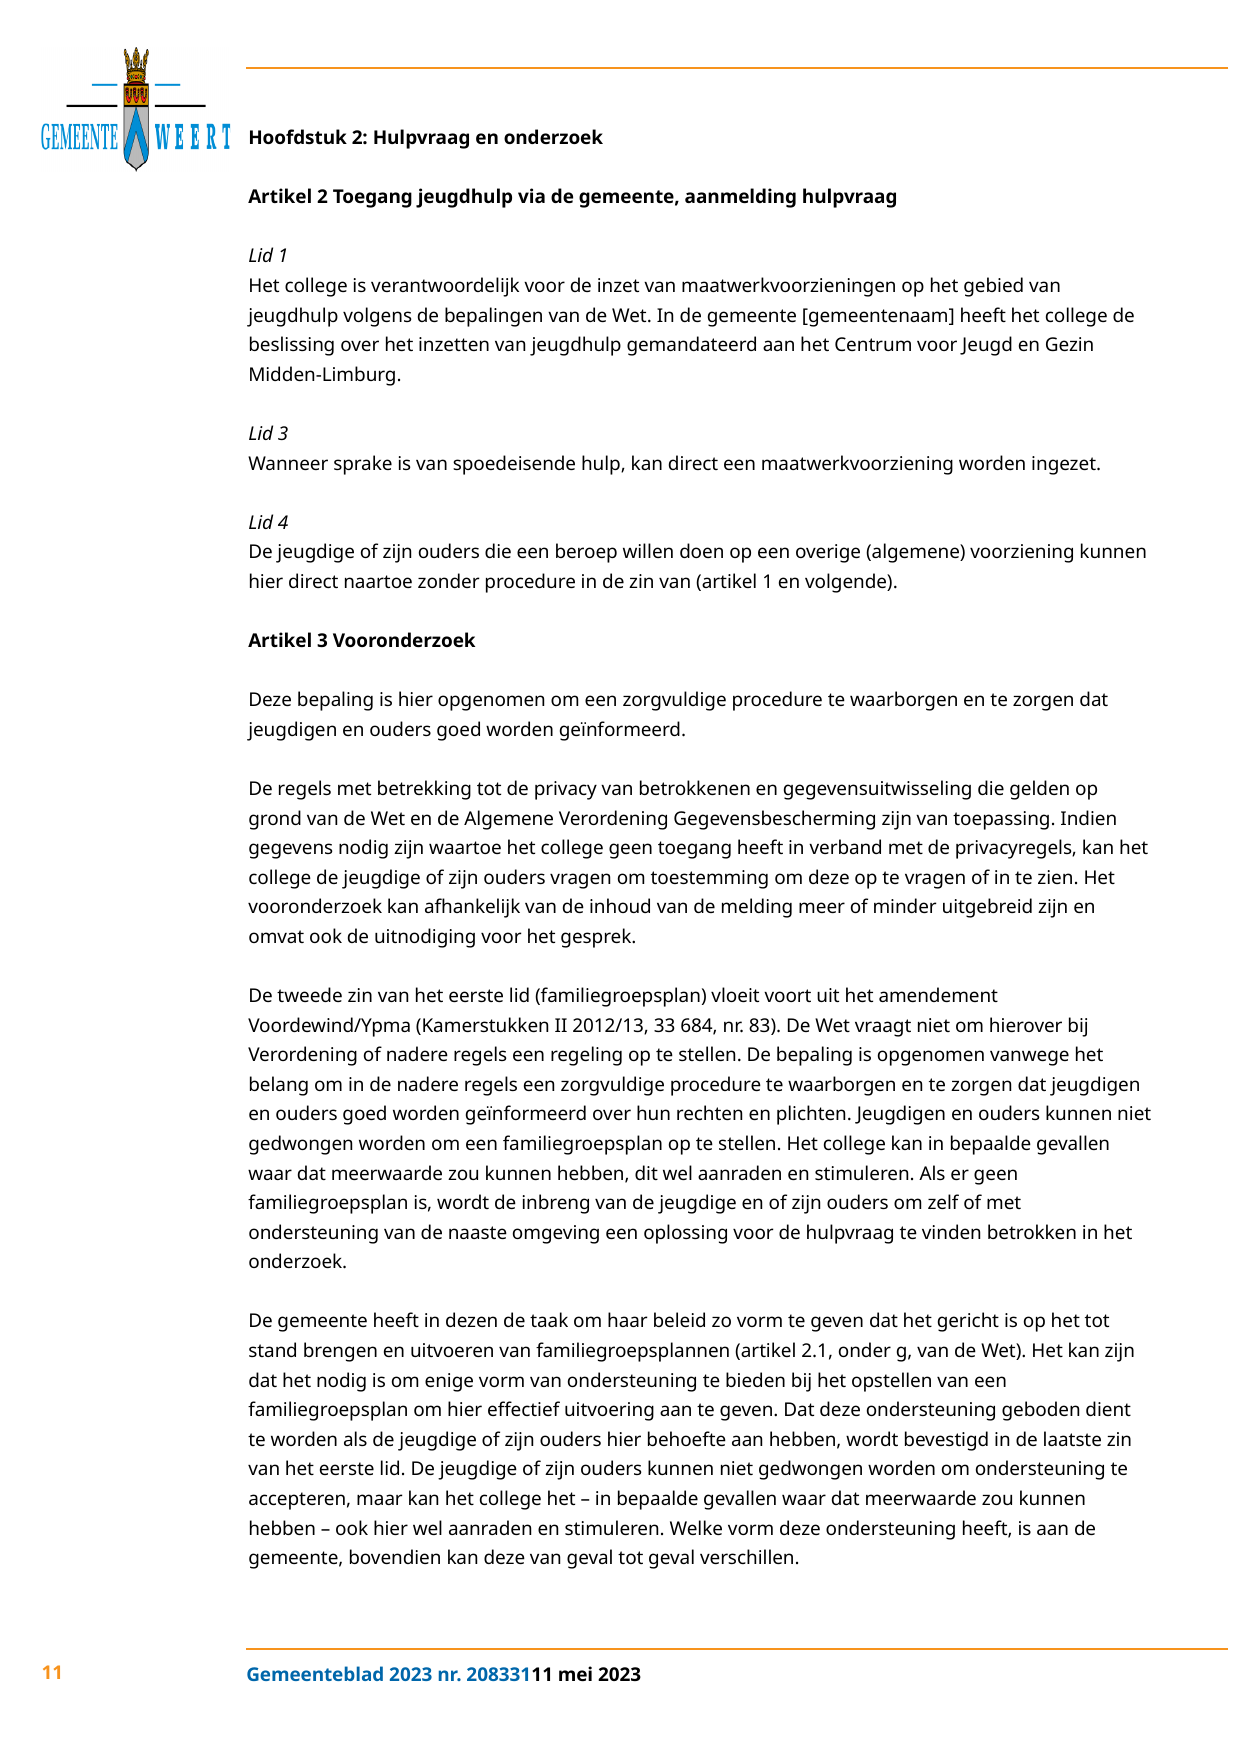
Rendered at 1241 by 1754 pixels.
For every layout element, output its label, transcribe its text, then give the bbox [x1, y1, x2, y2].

text Lid 1 [248, 243, 1152, 268]
text De regels met betrekking tot de privacy van betrokkenen en gegevensuitwisseling die gelden op grond van de Wet en de Algemene Verordening Gegevensbescherming zijn van toepassing. Indien gegevens nodig zijn waartoe het college geen toegang heeft in verband met de privacyregels, kan het college de jeugdige of zijn ouders vragen om toestemming om deze op te vragen of in te zien. Het vooronderzoek kan afhankelijk van de inhoud van de melding meer of minder uitgebreid zijn en omvat ook de uitnodiging voor het gesprek. [248, 775, 1152, 949]
text Deze bepaling is hier opgenomen om een zorgvuldige procedure te waarborgen en te zorgen dat jeugdigen en ouders goed worden geïnformeerd. [248, 686, 1152, 742]
text Het college is verantwoordelijk voor de inzet van maatwerkvoorzieningen op het gebied van jeugdhulp volgens de bepalingen van de Wet. In de gemeente [gemeentenaam] heeft het college de beslissing over het inzetten van jeugdhulp gemandateerd aan het Centrum voor Jeugd en Gezin Midden-Limburg. [248, 272, 1152, 387]
text Lid 4 [248, 509, 1152, 535]
text De tweede zin van het eerste lid (familiegroepsplan) vloeit voort uit het amendement Voordewind/Ypma (Kamerstukken II 2012/13, 33 684, nr. 83). De Wet vraagt niet om hierover bij Verordening of nadere regels een regeling op te stellen. De bepaling is opgenomen vanwege het belang om in de nadere regels een zorgvuldige procedure te waarborgen en te zorgen dat jeugdigen en ouders goed worden geïnformeerd over hun rechten en plichten. Jeugdigen en ouders kunnen niet gedwongen worden om een familiegroepsplan op te stellen. Het college kan in bepaalde gevallen waar dat meerwaarde zou kunnen hebben, dit wel aanraden en stimuleren. Als er geen familiegroepsplan is, wordt de inbreng van de jeugdige en of zijn ouders om zelf of met ondersteuning van de naaste omgeving een oplossing voor de hulpvraag te vinden betrokken in het onderzoek. [248, 982, 1152, 1274]
text Lid 3 [248, 420, 1152, 446]
text De gemeente heeft in dezen de taak om haar beleid zo vorm te geven dat het gericht is op het tot stand brengen en uitvoeren van familiegroepsplannen (artikel 2.1, onder g, van de Wet). Het kan zijn dat het nodig is om enige vorm van ondersteuning te bieden bij het opstellen van een familiegroepsplan om hier effectief uitvoering aan te geven. Dat deze ondersteuning geboden dient te worden als de jeugdige of zijn ouders hier behoefte aan hebben, wordt bevestigd in de laatste zin van het eerste lid. De jeugdige of zijn ouders kunnen niet gedwongen worden om ondersteuning te accepteren, maar kan het college het – in bepaalde gevallen waar dat meerwaarde zou kunnen hebben – ook hier wel aanraden en stimuleren. Welke vorm deze ondersteuning heeft, is aan de gemeente, bovendien kan deze van geval tot geval verschillen. [248, 1308, 1152, 1570]
text Artikel 2 Toegang jeugdhulp via de gemeente, aanmelding hulpvraag [248, 183, 1152, 209]
picture [41, 47, 231, 172]
text Hoofdstuk 2: Hulpvraag en onderzoek [248, 124, 1152, 150]
text De jeugdige of zijn ouders die een beroep willen doen op een overige (algemene) voorziening kunnen hier direct naartoe zonder procedure in de zin van (artikel 1 en volgende). [248, 538, 1152, 594]
text Artikel 3 Vooronderzoek [248, 627, 1152, 653]
text Wanneer sprake is van spoedeisende hulp, kan direct een maatwerkvoorziening worden ingezet. [248, 450, 1152, 476]
